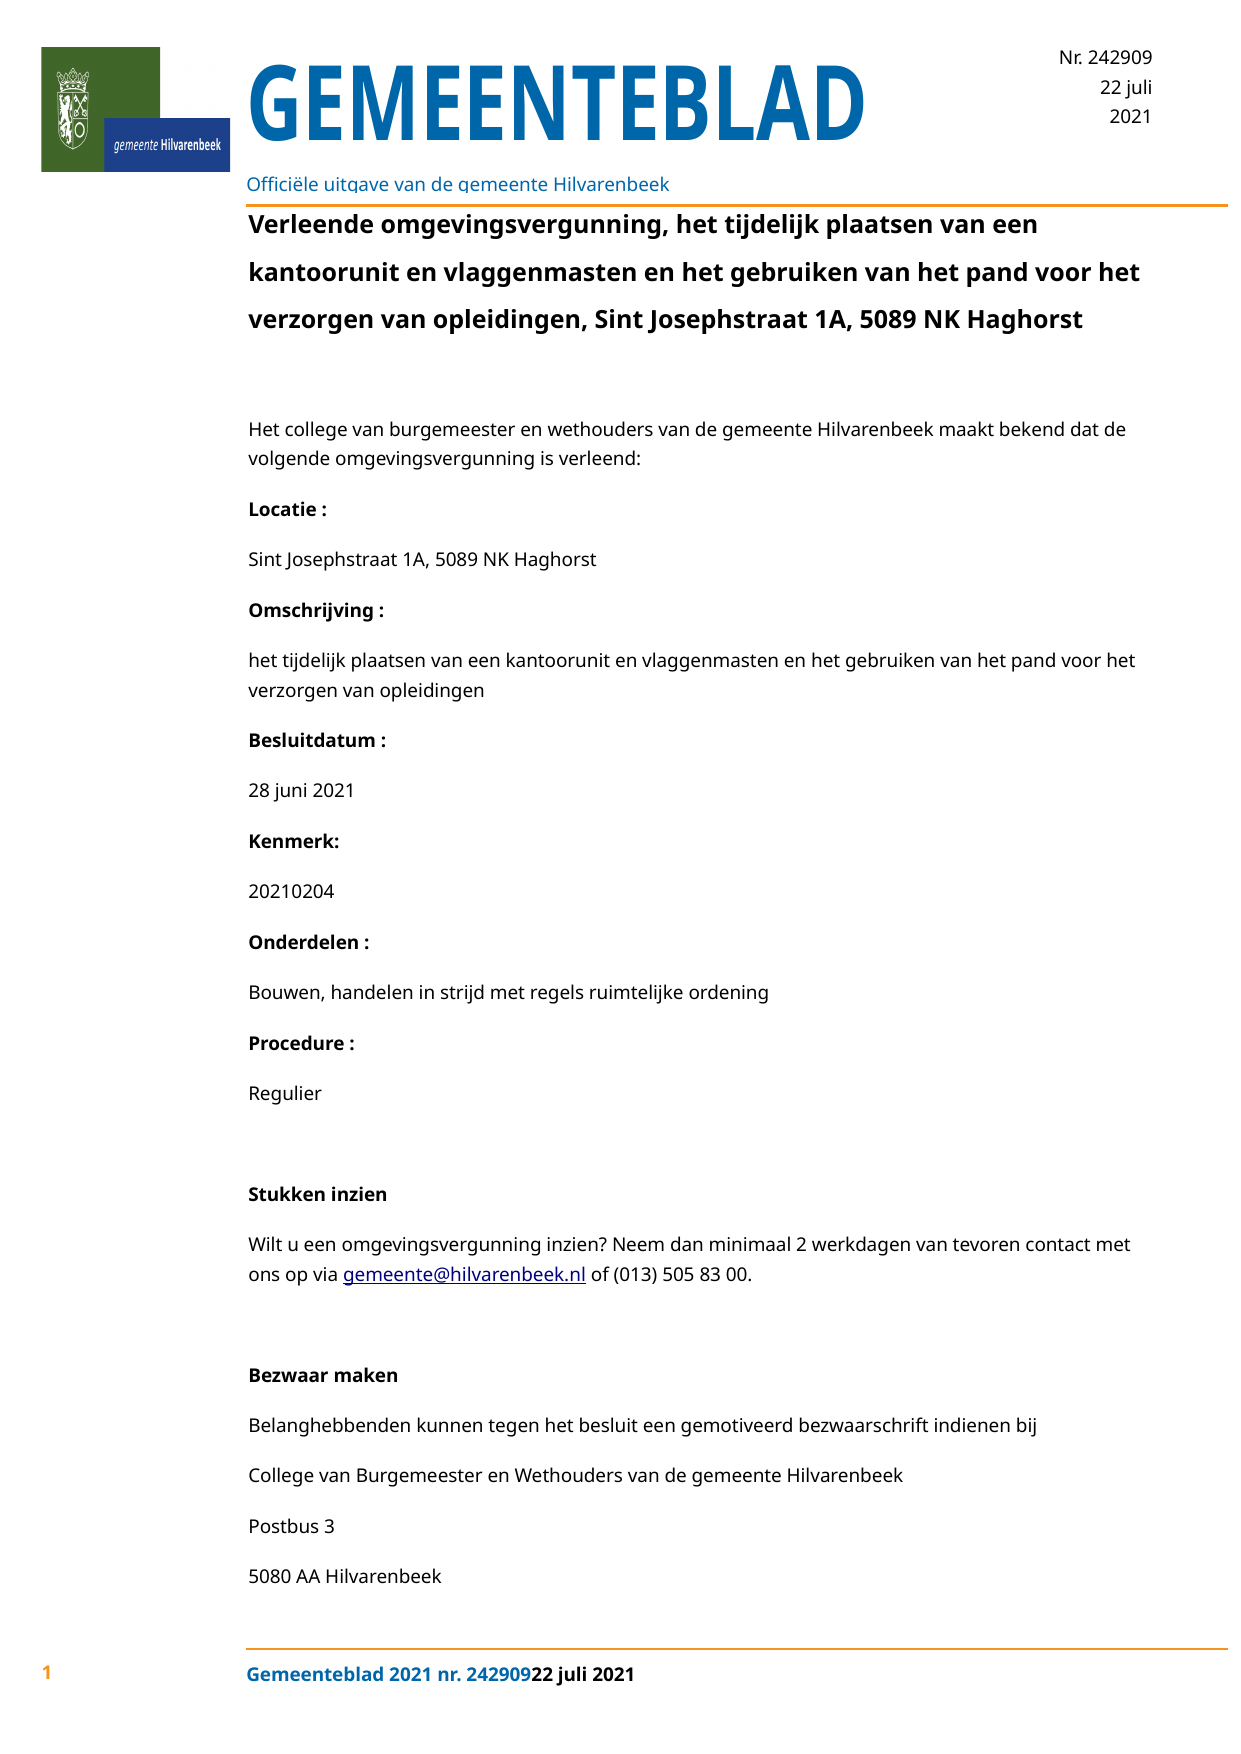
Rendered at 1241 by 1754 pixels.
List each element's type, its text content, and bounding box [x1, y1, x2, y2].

text Kenmerk: [248, 828, 1152, 854]
text Postbus 3 [248, 1513, 1152, 1539]
text Omschrijving : [248, 597, 1152, 622]
text 20210204 [248, 878, 1152, 904]
text Onderdelen : [248, 929, 1152, 954]
text Sint Josephstraat 1A, 5089 NK Haghorst [248, 546, 1152, 572]
text Regulier [248, 1080, 1152, 1106]
text Het college van burgemeester en wethouders van de gemeente Hilvarenbeek maakt bekend dat de volgende omgevingsvergunning is verleend: [248, 416, 1152, 471]
text Besluitdatum : [248, 727, 1152, 753]
text Procedure : [248, 1030, 1152, 1055]
text College van Burgemeester en Wethouders van de gemeente Hilvarenbeek [248, 1463, 1152, 1488]
text Wilt u een omgevingsvergunning inzien? Neem dan minimaal 2 werkdagen van tevoren contact met ons op via gemeente@hilvarenbeek.nl of (013) 505 83 00. [248, 1231, 1152, 1287]
text Bezwaar maken [248, 1362, 1152, 1387]
text Bouwen, handelen in strijd met regels ruimtelijke ordening [248, 979, 1152, 1005]
text Stukken inzien [248, 1181, 1152, 1207]
picture [41, 47, 231, 172]
text Locatie : [248, 496, 1152, 522]
text het tijdelijk plaatsen van een kantoorunit en vlaggenmasten en het gebruiken van het pand voor het verzorgen van opleidingen [248, 647, 1152, 702]
text Verleende omgevingsvergunning, het tijdelijk plaatsen van een kantoorunit en vlaggenmasten en het gebruiken van het pand voor het verzorgen van opleidingen, Sint Josephstraat 1A, 5089 NK Haghorst [248, 207, 1152, 336]
text Belanghebbenden kunnen tegen het besluit een gemotiveerd bezwaarschrift indienen bij [248, 1412, 1152, 1438]
text 5080 AA Hilvarenbeek [248, 1563, 1152, 1589]
text 28 juni 2021 [248, 778, 1152, 803]
